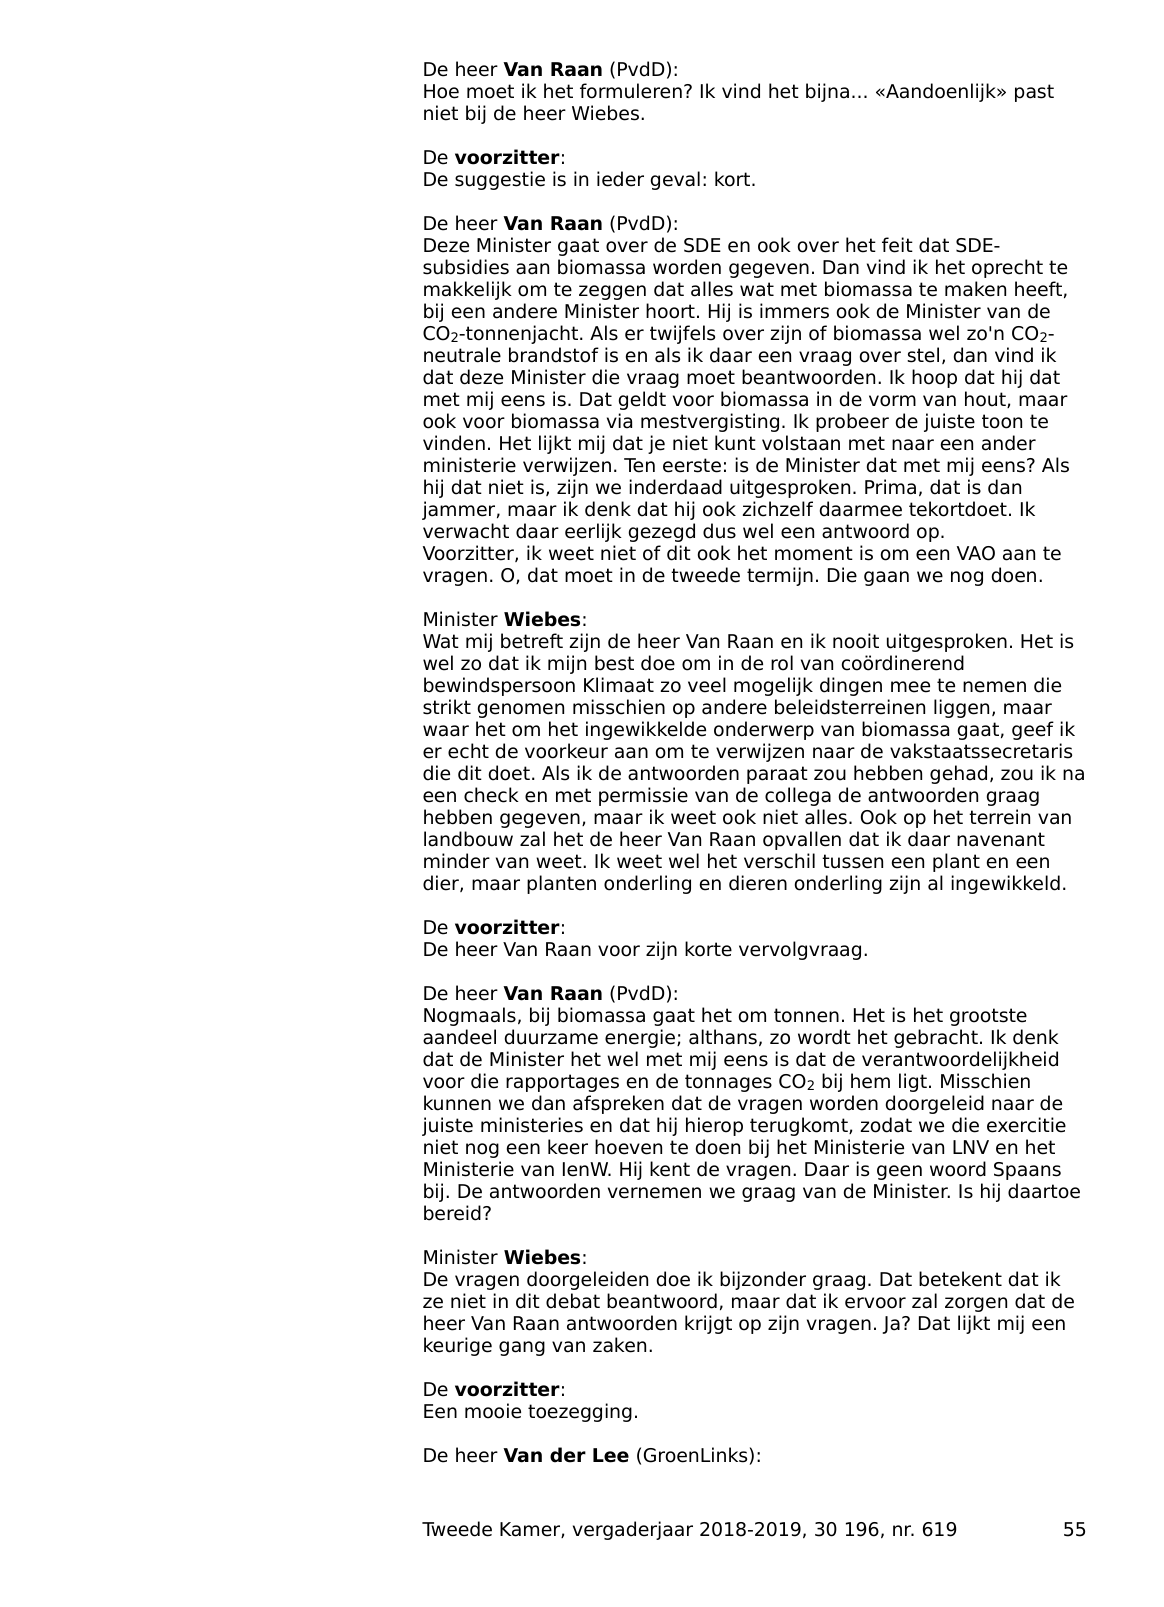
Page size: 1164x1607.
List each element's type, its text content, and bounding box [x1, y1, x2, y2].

text De vragen doorgeleiden doe ik bijzonder graag. Dat betekent dat ik ze niet in dit debat beantwoord, maar dat ik ervoor zal zorgen dat de heer Van Raan antwoorden krijgt op zijn vragen. Ja? Dat lijkt mij een keurige gang van zaken. [422, 1269, 1087, 1357]
text De heer Van Raan (PvdD): [422, 983, 1087, 1005]
text Een mooie toezegging. [422, 1401, 1087, 1423]
text De voorzitter: [422, 147, 1087, 169]
text Hoe moet ik het formuleren? Ik vind het bijna... «Aandoenlijk» past niet bij de heer Wiebes. [422, 81, 1087, 125]
text De voorzitter: [422, 917, 1087, 939]
text De heer Van der Lee (GroenLinks): [422, 1445, 1087, 1467]
text De heer Van Raan voor zijn korte vervolgvraag. [422, 939, 1087, 961]
text De heer Van Raan (PvdD): [422, 59, 1087, 81]
text De suggestie is in ieder geval: kort. [422, 169, 1087, 191]
text Minister Wiebes: [422, 1247, 1087, 1269]
text Nogmaals, bij biomassa gaat het om tonnen. Het is het grootste aandeel duurzame energie; althans, zo wordt het gebracht. Ik denk dat de Minister het wel met mij eens is dat de verantwoordelijkheid voor die rapportages en de tonnages CO2 bij hem ligt. Misschien kunnen we dan afspreken dat de vragen worden doorgeleid naar de juiste ministeries en dat hij hierop terugkomt, zodat we die exercitie niet nog een keer hoeven te doen bij het Ministerie van LNV en het Ministerie van IenW. Hij kent de vragen. Daar is geen woord Spaans bij. De antwoorden vernemen we graag van de Minister. Is hij daartoe bereid? [422, 1005, 1087, 1225]
text Minister Wiebes: [422, 609, 1087, 631]
text Voorzitter, ik weet niet of dit ook het moment is om een VAO aan te vragen. O, dat moet in de tweede termijn. Die gaan we nog doen. [422, 543, 1087, 587]
text De voorzitter: [422, 1379, 1087, 1401]
text Deze Minister gaat over de SDE en ook over het feit dat SDE-subsidies aan biomassa worden gegeven. Dan vind ik het oprecht te makkelijk om te zeggen dat alles wat met biomassa te maken heeft, bij een andere Minister hoort. Hij is immers ook de Minister van de CO2-tonnenjacht. Als er twijfels over zijn of biomassa wel zo'n CO2-neutrale brandstof is en als ik daar een vraag over stel, dan vind ik dat deze Minister die vraag moet beantwoorden. Ik hoop dat hij dat met mij eens is. Dat geldt voor biomassa in de vorm van hout, maar ook voor biomassa via mestvergisting. Ik probeer de juiste toon te vinden. Het lijkt mij dat je niet kunt volstaan met naar een ander ministerie verwijzen. Ten eerste: is de Minister dat met mij eens? Als hij dat niet is, zijn we inderdaad uitgesproken. Prima, dat is dan jammer, maar ik denk dat hij ook zichzelf daarmee tekortdoet. Ik verwacht daar eerlijk gezegd dus wel een antwoord op. [422, 235, 1087, 543]
text De heer Van Raan (PvdD): [422, 213, 1087, 235]
text Wat mij betreft zijn de heer Van Raan en ik nooit uitgesproken. Het is wel zo dat ik mijn best doe om in de rol van coördinerend bewindspersoon Klimaat zo veel mogelijk dingen mee te nemen die strikt genomen misschien op andere beleidsterreinen liggen, maar waar het om het ingewikkelde onderwerp van biomassa gaat, geef ik er echt de voorkeur aan om te verwijzen naar de vakstaatssecretaris die dit doet. Als ik de antwoorden paraat zou hebben gehad, zou ik na een check en met permissie van de collega de antwoorden graag hebben gegeven, maar ik weet ook niet alles. Ook op het terrein van landbouw zal het de heer Van Raan opvallen dat ik daar navenant minder van weet. Ik weet wel het verschil tussen een plant en een dier, maar planten onderling en dieren onderling zijn al ingewikkeld. [422, 631, 1087, 895]
